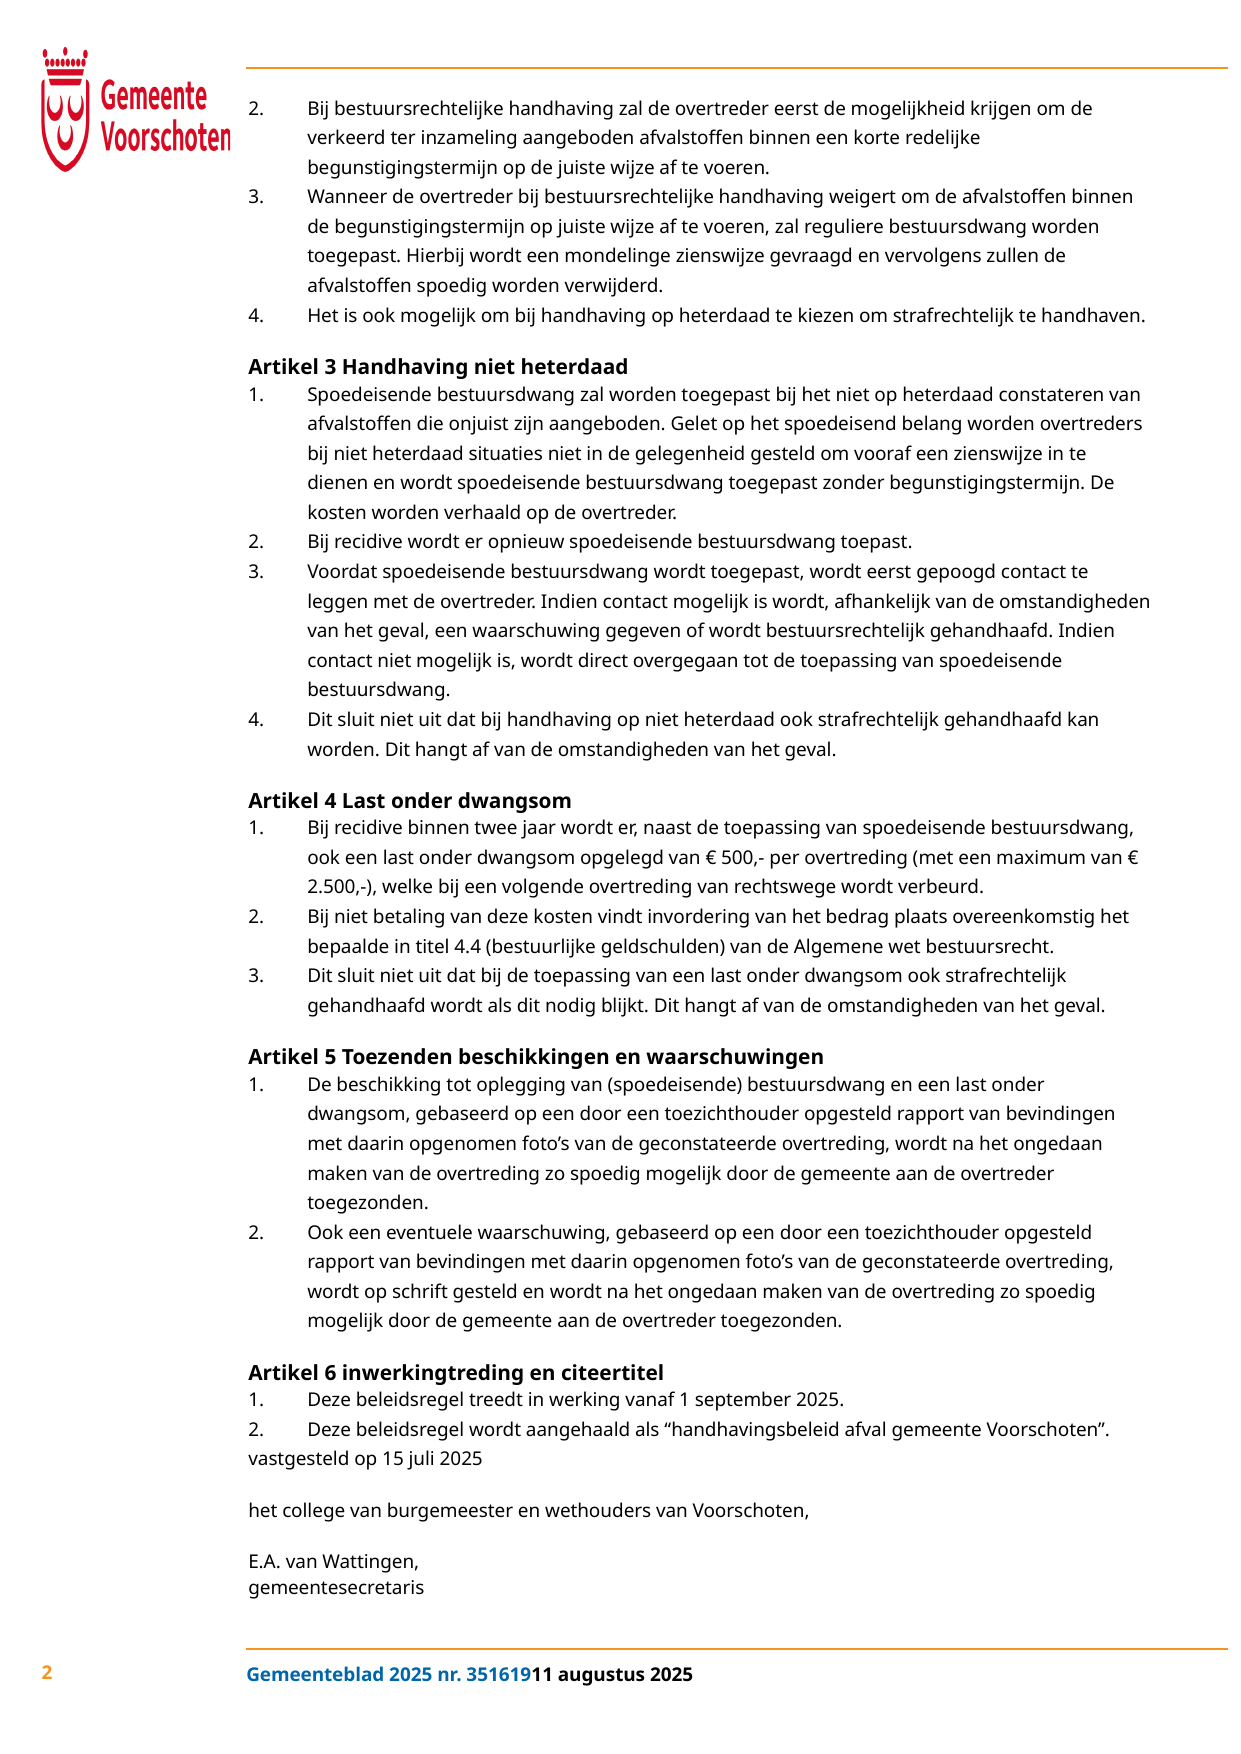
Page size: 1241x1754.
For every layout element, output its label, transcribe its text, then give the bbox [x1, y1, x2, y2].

list Deze beleidsregel wordt aangehaald als “handhavingsbeleid afval gemeente Voorschoten”. [248, 1416, 1152, 1442]
text vastgesteld op 15 juli 2025 [248, 1446, 1152, 1471]
list Het is ook mogelijk om bij handhaving op heterdaad te kiezen om strafrechtelijk te handhaven. [248, 302, 1152, 328]
picture [41, 47, 231, 172]
text Artikel 6 inwerkingtreding en citeertitel [248, 1358, 1152, 1386]
list Wanneer de overtreder bij bestuursrechtelijke handhaving weigert om de afvalstoffen binnen de begunstigingstermijn op juiste wijze af te voeren, zal reguliere bestuursdwang worden toegepast. Hierbij wordt een mondelinge zienswijze gevraagd en vervolgens zullen de afvalstoffen spoedig worden verwijderd. [248, 183, 1152, 298]
list Bij recidive wordt er opnieuw spoedeisende bestuursdwang toepast. [248, 529, 1152, 554]
list Deze beleidsregel treedt in werking vanaf 1 september 2025. [248, 1386, 1152, 1412]
list Dit sluit niet uit dat bij handhaving op niet heterdaad ook strafrechtelijk gehandhaafd kan worden. Dit hangt af van de omstandigheden van het geval. [248, 706, 1152, 761]
text Artikel 3 Handhaving niet heterdaad [248, 352, 1152, 381]
list Dit sluit niet uit dat bij de toepassing van een last onder dwangsom ook strafrechtelijk gehandhaafd wordt als dit nodig blijkt. Dit hangt af van de omstandigheden van het geval. [248, 962, 1152, 1018]
list Bij recidive binnen twee jaar wordt er, naast de toepassing van spoedeisende bestuursdwang, ook een last onder dwangsom opgelegd van € 500,- per overtreding (met een maximum van € 2.500,-), welke bij een volgende overtreding van rechtswege wordt verbeurd. [248, 814, 1152, 899]
list De beschikking tot oplegging van (spoedeisende) bestuursdwang en een last onder dwangsom, gebaseerd op een door een toezichthouder opgesteld rapport van bevindingen met daarin opgenomen foto’s van de geconstateerde overtreding, wordt na het ongedaan maken van de overtreding zo spoedig mogelijk door de gemeente aan de overtreder toegezonden. [248, 1071, 1152, 1215]
list Bij bestuursrechtelijke handhaving zal de overtreder eerst de mogelijkheid krijgen om de verkeerd ter inzameling aangeboden afvalstoffen binnen een korte redelijke begunstigingstermijn op de juiste wijze af te voeren. [248, 95, 1152, 180]
text Artikel 4 Last onder dwangsom [248, 786, 1152, 814]
list Ook een eventuele waarschuwing, gebaseerd op een door een toezichthouder opgesteld rapport van bevindingen met daarin opgenomen foto’s van de geconstateerde overtreding, wordt op schrift gesteld en wordt na het ongedaan maken van de overtreding zo spoedig mogelijk door de gemeente aan de overtreder toegezonden. [248, 1219, 1152, 1333]
text het college van burgemeester en wethouders van Voorschoten, [248, 1497, 1152, 1523]
list Spoedeisende bestuursdwang zal worden toegepast bij het niet op heterdaad constateren van afvalstoffen die onjuist zijn aangeboden. Gelet op het spoedeisend belang worden overtreders bij niet heterdaad situaties niet in de gelegenheid gesteld om vooraf een zienswijze in te dienen en wordt spoedeisende bestuursdwang toegepast zonder begunstigingstermijn. De kosten worden verhaald op de overtreder. [248, 381, 1152, 525]
list Voordat spoedeisende bestuursdwang wordt toegepast, wordt eerst gepoogd contact te leggen met de overtreder. Indien contact mogelijk is wordt, afhankelijk van de omstandigheden van het geval, een waarschuwing gegeven of wordt bestuursrechtelijk gehandhaafd. Indien contact niet mogelijk is, wordt direct overgegaan tot de toepassing van spoedeisende bestuursdwang. [248, 558, 1152, 702]
text E.A. van Wattingen, [248, 1548, 1152, 1574]
text gemeentesecretaris [248, 1574, 1152, 1600]
text Artikel 5 Toezenden beschikkingen en waarschuwingen [248, 1042, 1152, 1071]
list Bij niet betaling van deze kosten vindt invordering van het bedrag plaats overeenkomstig het bepaalde in titel 4.4 (bestuurlijke geldschulden) van de Algemene wet bestuursrecht. [248, 903, 1152, 959]
